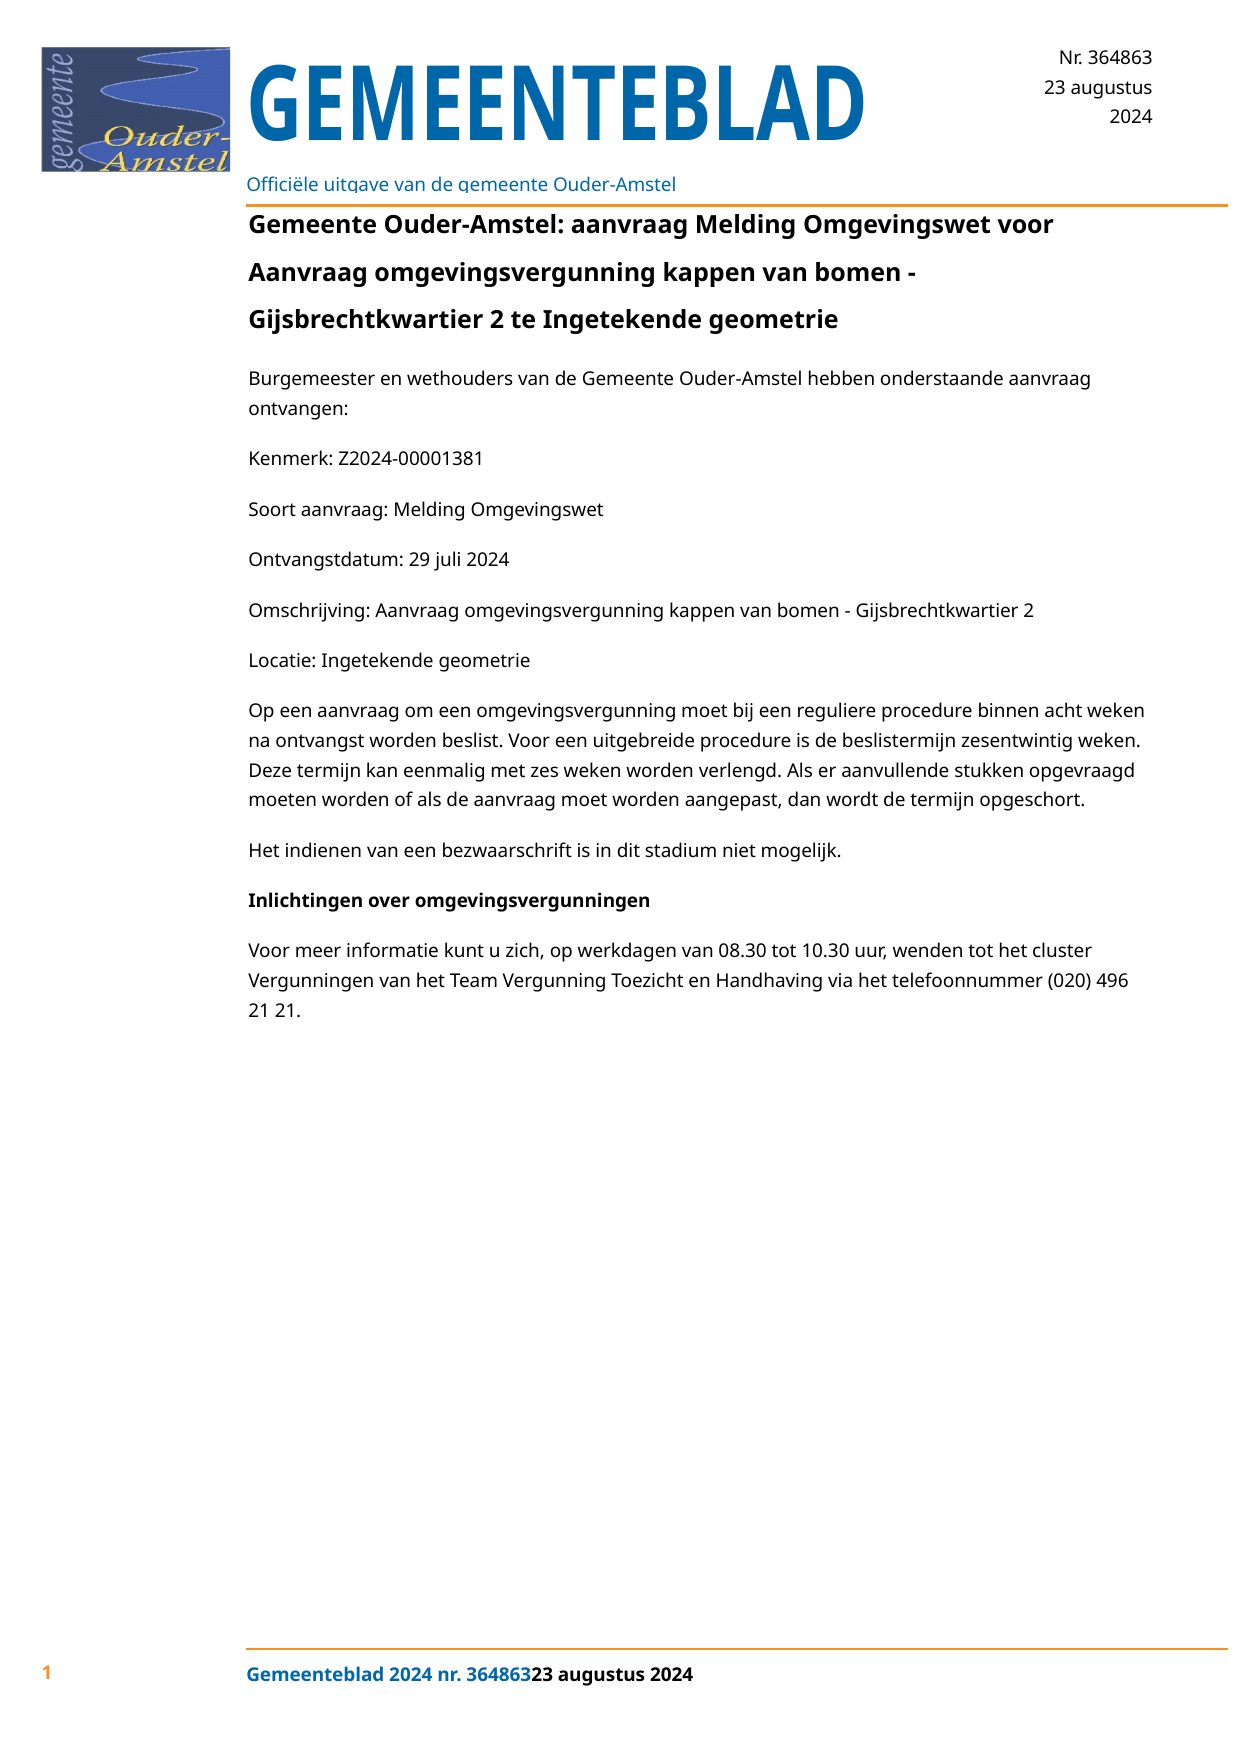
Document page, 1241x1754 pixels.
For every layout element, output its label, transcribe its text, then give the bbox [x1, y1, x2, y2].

picture [41, 47, 231, 172]
text Soort aanvraag: Melding Omgevingswet [248, 496, 1152, 522]
text Gemeente Ouder-Amstel: aanvraag Melding Omgevingswet voor Aanvraag omgevingsvergunning kappen van bomen - Gijsbrechtkwartier 2 te Ingetekende geometrie [248, 207, 1152, 336]
text Voor meer informatie kunt u zich, op werkdagen van 08.30 tot 10.30 uur, wenden tot het cluster Vergunningen van het Team Vergunning Toezicht en Handhaving via het telefoonnummer (020) 496 21 21. [248, 938, 1152, 1022]
text Locatie: Ingetekende geometrie [248, 647, 1152, 673]
text Het indienen van een bezwaarschrift is in dit stadium niet mogelijk. [248, 837, 1152, 862]
text Inlichtingen over omgevingsvergunningen [248, 887, 1152, 913]
text Kenmerk: Z2024-00001381 [248, 446, 1152, 471]
text Op een aanvraag om een omgevingsvergunning moet bij een reguliere procedure binnen acht weken na ontvangst worden beslist. Voor een uitgebreide procedure is de beslistermijn zesentwintig weken. Deze termijn kan eenmalig met zes weken worden verlengd. Als er aanvullende stukken opgevraagd moeten worden of als de aanvraag moet worden aangepast, dan wordt de termijn opgeschort. [248, 698, 1152, 812]
text Ontvangstdatum: 29 juli 2024 [248, 546, 1152, 572]
text Burgemeester en wethouders van de Gemeente Ouder-Amstel hebben onderstaande aanvraag ontvangen: [248, 366, 1152, 421]
text Omschrijving: Aanvraag omgevingsvergunning kappen van bomen - Gijsbrechtkwartier 2 [248, 597, 1152, 622]
